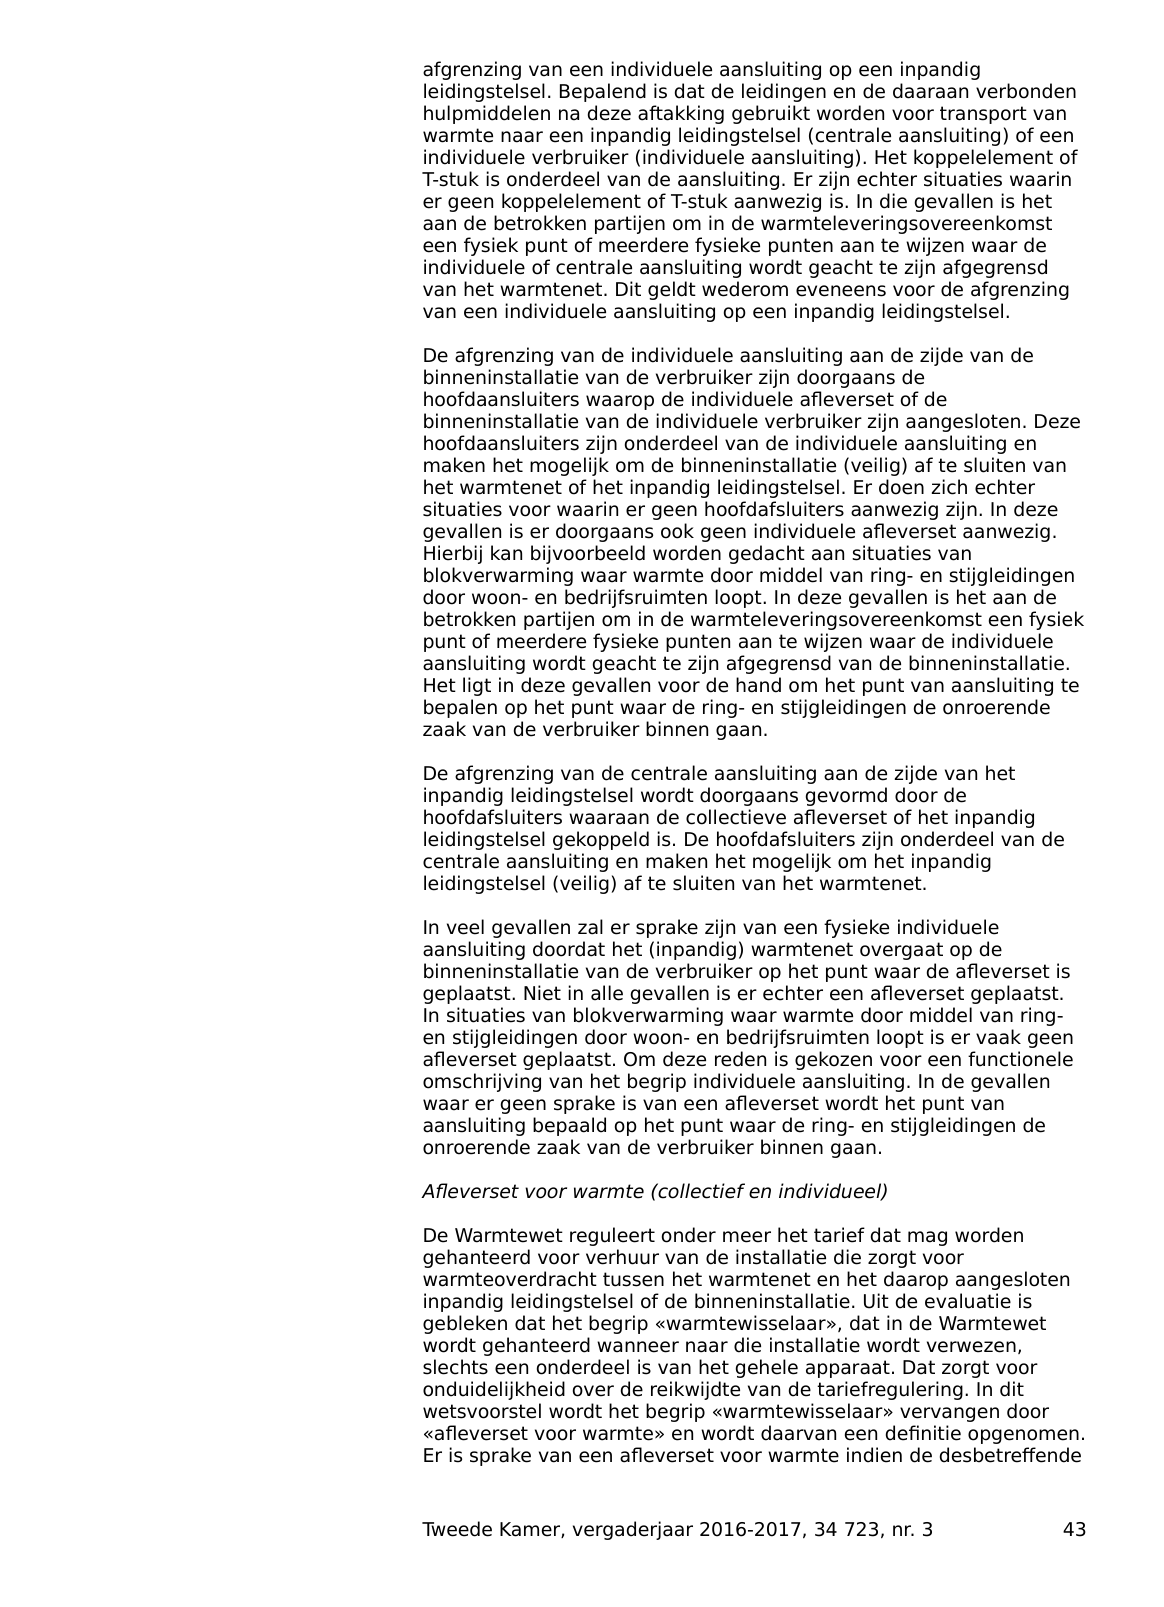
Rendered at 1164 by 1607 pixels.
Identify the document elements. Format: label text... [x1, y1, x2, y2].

text De Warmtewet reguleert onder meer het tarief dat mag worden gehanteerd voor verhuur van de installatie die zorgt voor warmteoverdracht tussen het warmtenet en het daarop aangesloten inpandig leidingstelsel of de binneninstallatie. Uit de evaluatie is gebleken dat het begrip «warmtewisselaar», dat in de Warmtewet wordt gehanteerd wanneer naar die installatie wordt verwezen, slechts een onderdeel is van het gehele apparaat. Dat zorgt voor onduidelijkheid over de reikwijdte van de tariefregulering. In dit wetsvoorstel wordt het begrip «warmtewisselaar» vervangen door «afleverset voor warmte» en wordt daarvan een definitie opgenomen. Er is sprake van een afleverset voor warmte indien de desbetreffende [422, 1225, 1087, 1467]
text afgrenzing van een individuele aansluiting op een inpandig leidingstelsel. Bepalend is dat de leidingen en de daaraan verbonden hulpmiddelen na deze aftakking gebruikt worden voor transport van warmte naar een inpandig leidingstelsel (centrale aansluiting) of een individuele verbruiker (individuele aansluiting). Het koppelelement of T-stuk is onderdeel van de aansluiting. Er zijn echter situaties waarin er geen koppelelement of T-stuk aanwezig is. In die gevallen is het aan de betrokken partijen om in de warmteleveringsovereenkomst een fysiek punt of meerdere fysieke punten aan te wijzen waar de individuele of centrale aansluiting wordt geacht te zijn afgegrensd van het warmtenet. Dit geldt wederom eveneens voor de afgrenzing van een individuele aansluiting op een inpandig leidingstelsel. [422, 59, 1087, 323]
text In veel gevallen zal er sprake zijn van een fysieke individuele aansluiting doordat het (inpandig) warmtenet overgaat op de binneninstallatie van de verbruiker op het punt waar de afleverset is geplaatst. Niet in alle gevallen is er echter een afleverset geplaatst. In situaties van blokverwarming waar warmte door middel van ring- en stijgleidingen door woon- en bedrijfsruimten loopt is er vaak geen afleverset geplaatst. Om deze reden is gekozen voor een functionele omschrijving van het begrip individuele aansluiting. In de gevallen waar er geen sprake is van een afleverset wordt het punt van aansluiting bepaald op het punt waar de ring- en stijgleidingen de onroerende zaak van de verbruiker binnen gaan. [422, 917, 1087, 1159]
text De afgrenzing van de individuele aansluiting aan de zijde van de binneninstallatie van de verbruiker zijn doorgaans de hoofdaansluiters waarop de individuele afleverset of de binneninstallatie van de individuele verbruiker zijn aangesloten. Deze hoofdaansluiters zijn onderdeel van de individuele aansluiting en maken het mogelijk om de binneninstallatie (veilig) af te sluiten van het warmtenet of het inpandig leidingstelsel. Er doen zich echter situaties voor waarin er geen hoofdafsluiters aanwezig zijn. In deze gevallen is er doorgaans ook geen individuele afleverset aanwezig. Hierbij kan bijvoorbeeld worden gedacht aan situaties van blokverwarming waar warmte door middel van ring- en stijgleidingen door woon- en bedrijfsruimten loopt. In deze gevallen is het aan de betrokken partijen om in de warmteleveringsovereenkomst een fysiek punt of meerdere fysieke punten aan te wijzen waar de individuele aansluiting wordt geacht te zijn afgegrensd van de binneninstallatie. Het ligt in deze gevallen voor de hand om het punt van aansluiting te bepalen op het punt waar de ring- en stijgleidingen de onroerende zaak van de verbruiker binnen gaan. [422, 345, 1087, 741]
subtitle Afleverset voor warmte (collectief en individueel) [422, 1181, 1087, 1203]
text De afgrenzing van de centrale aansluiting aan de zijde van het inpandig leidingstelsel wordt doorgaans gevormd door de hoofdafsluiters waaraan de collectieve afleverset of het inpandig leidingstelsel gekoppeld is. De hoofdafsluiters zijn onderdeel van de centrale aansluiting en maken het mogelijk om het inpandig leidingstelsel (veilig) af te sluiten van het warmtenet. [422, 763, 1087, 895]
